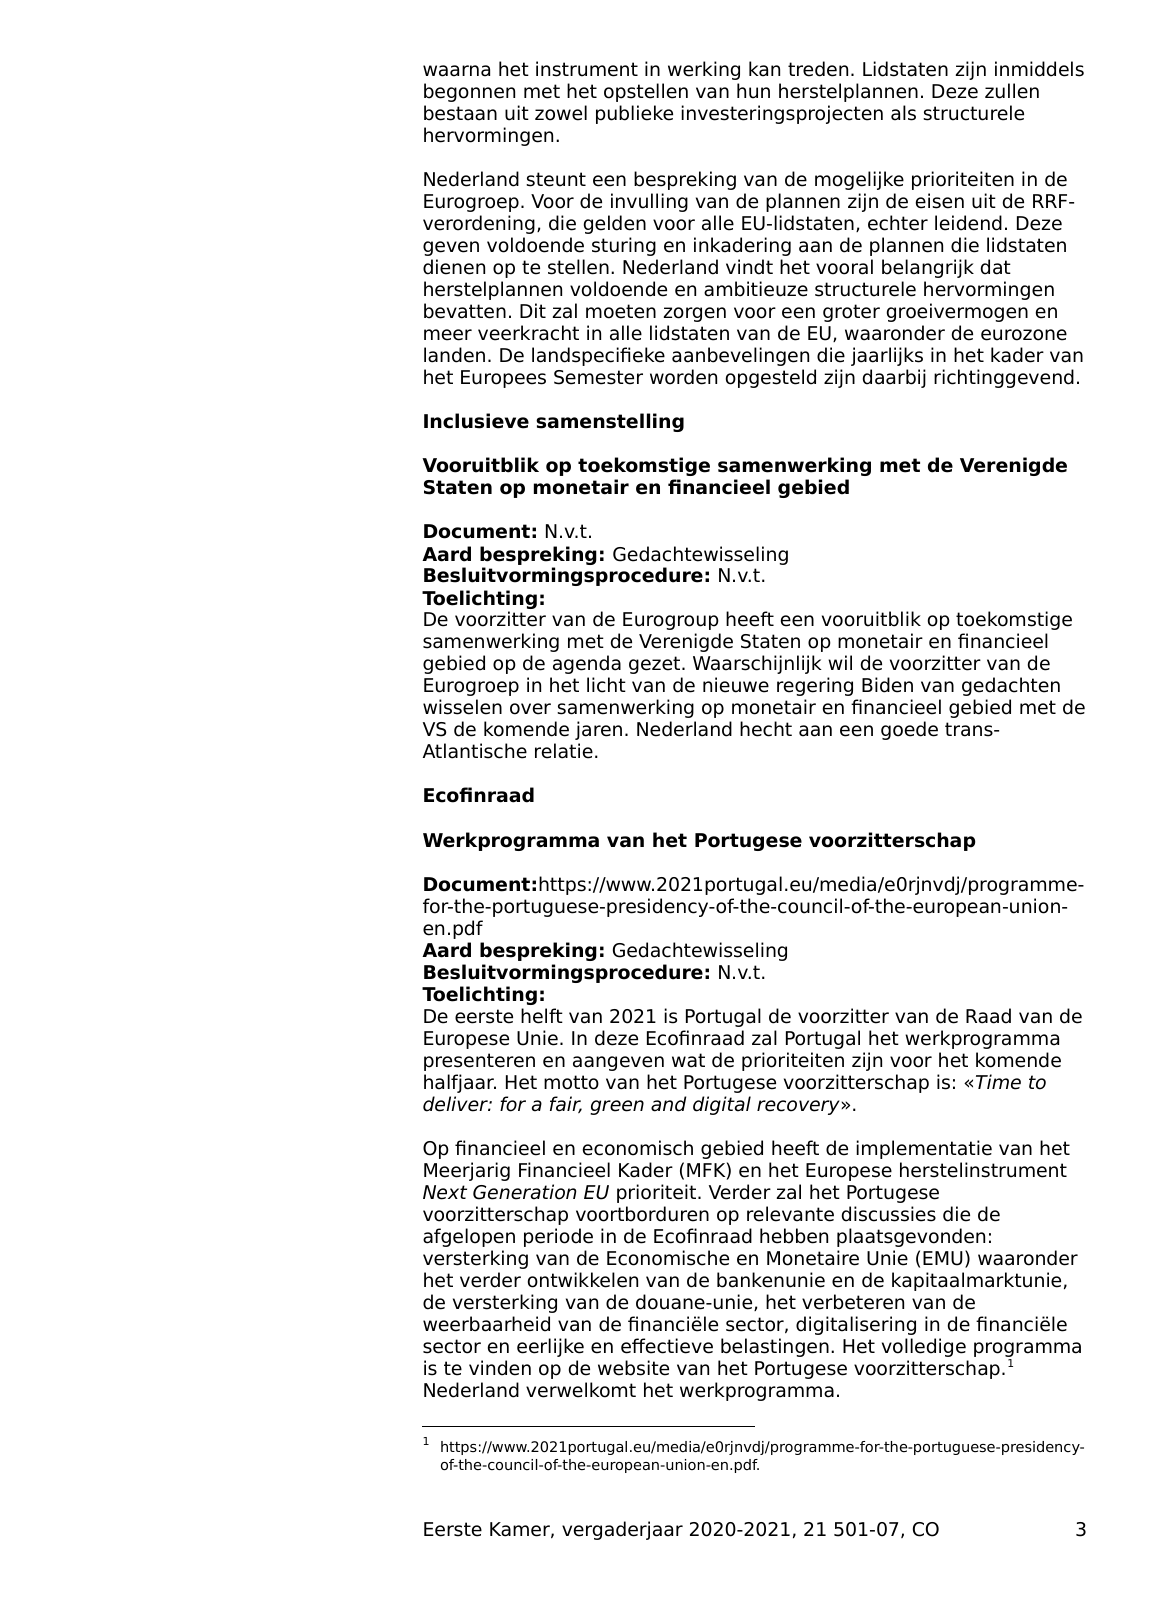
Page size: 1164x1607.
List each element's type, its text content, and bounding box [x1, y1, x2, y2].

text Document:https://www.2021portugal.eu/media/e0rjnvdj/programme-for-the-portuguese-presidency-of-the-council-of-the-european-union-en.pdf [422, 874, 1087, 940]
text Toelichting: [422, 984, 1087, 1006]
text De voorzitter van de Eurogroup heeft een vooruitblik op toekomstige samenwerking met de Verenigde Staten op monetair en financieel gebied op de agenda gezet. Waarschijnlijk wil de voorzitter van de Eurogroep in het licht van de nieuwe regering Biden van gedachten wisselen over samenwerking op monetair en financieel gebied met de VS de komende jaren. Nederland hecht aan een goede trans-Atlantische relatie. [422, 609, 1087, 763]
text Toelichting: [422, 587, 1087, 609]
subtitle Werkprogramma van het Portugese voorzitterschap [422, 829, 1087, 852]
text waarna het instrument in werking kan treden. Lidstaten zijn inmiddels begonnen met het opstellen van hun herstelplannen. Deze zullen bestaan uit zowel publieke investeringsprojecten als structurele hervormingen. [422, 59, 1087, 147]
text Aard bespreking: Gedachtewisseling [422, 940, 1087, 962]
text Besluitvormingsprocedure: N.v.t. [422, 565, 1087, 587]
subtitle Vooruitblik op toekomstige samenwerking met de Verenigde Staten op monetair en financieel gebied [422, 455, 1087, 499]
subtitle Ecofinraad [422, 785, 1087, 807]
subtitle Inclusieve samenstelling [422, 411, 1087, 433]
text De eerste helft van 2021 is Portugal de voorzitter van de Raad van de Europese Unie. In deze Ecofinraad zal Portugal het werkprogramma presenteren en aangeven wat de prioriteiten zijn voor het komende halfjaar. Het motto van het Portugese voorzitterschap is: «Time to deliver: for a fair, green and digital recovery». [422, 1006, 1087, 1116]
text Document: N.v.t. [422, 521, 1087, 543]
text Op financieel en economisch gebied heeft de implementatie van het Meerjarig Financieel Kader (MFK) en het Europese herstelinstrument Next Generation EU prioriteit. Verder zal het Portugese voorzitterschap voortborduren op relevante discussies die de afgelopen periode in de Ecofinraad hebben plaatsgevonden: versterking van de Economische en Monetaire Unie (EMU) waaronder het verder ontwikkelen van de bankenunie en de kapitaalmarktunie, de versterking van de douane-unie, het verbeteren van de weerbaarheid van de financiële sector, digitalisering in de financiële sector en eerlijke en effectieve belastingen. Het volledige programma is te vinden op de website van het Portugese voorzitterschap. Nederland verwelkomt het werkprogramma. [422, 1138, 1087, 1401]
text Nederland steunt een bespreking van de mogelijke prioriteiten in de Eurogroep. Voor de invulling van de plannen zijn de eisen uit de RRF-verordening, die gelden voor alle EU-lidstaten, echter leidend. Deze geven voldoende sturing en inkadering aan de plannen die lidstaten dienen op te stellen. Nederland vindt het vooral belangrijk dat herstelplannen voldoende en ambitieuze structurele hervormingen bevatten. Dit zal moeten zorgen voor een groter groeivermogen en meer veerkracht in alle lidstaten van de EU, waaronder de eurozone landen. De landspecifieke aanbevelingen die jaarlijks in het kader van het Europees Semester worden opgesteld zijn daarbij richtinggevend. [422, 169, 1087, 389]
text Aard bespreking: Gedachtewisseling [422, 543, 1087, 565]
text https://www.2021portugal.eu/media/e0rjnvdj/programme-for-the-portuguese-presidency-of-the-council-of-the-european-union-en.pdf. [422, 1435, 1087, 1474]
text Besluitvormingsprocedure: N.v.t. [422, 962, 1087, 984]
